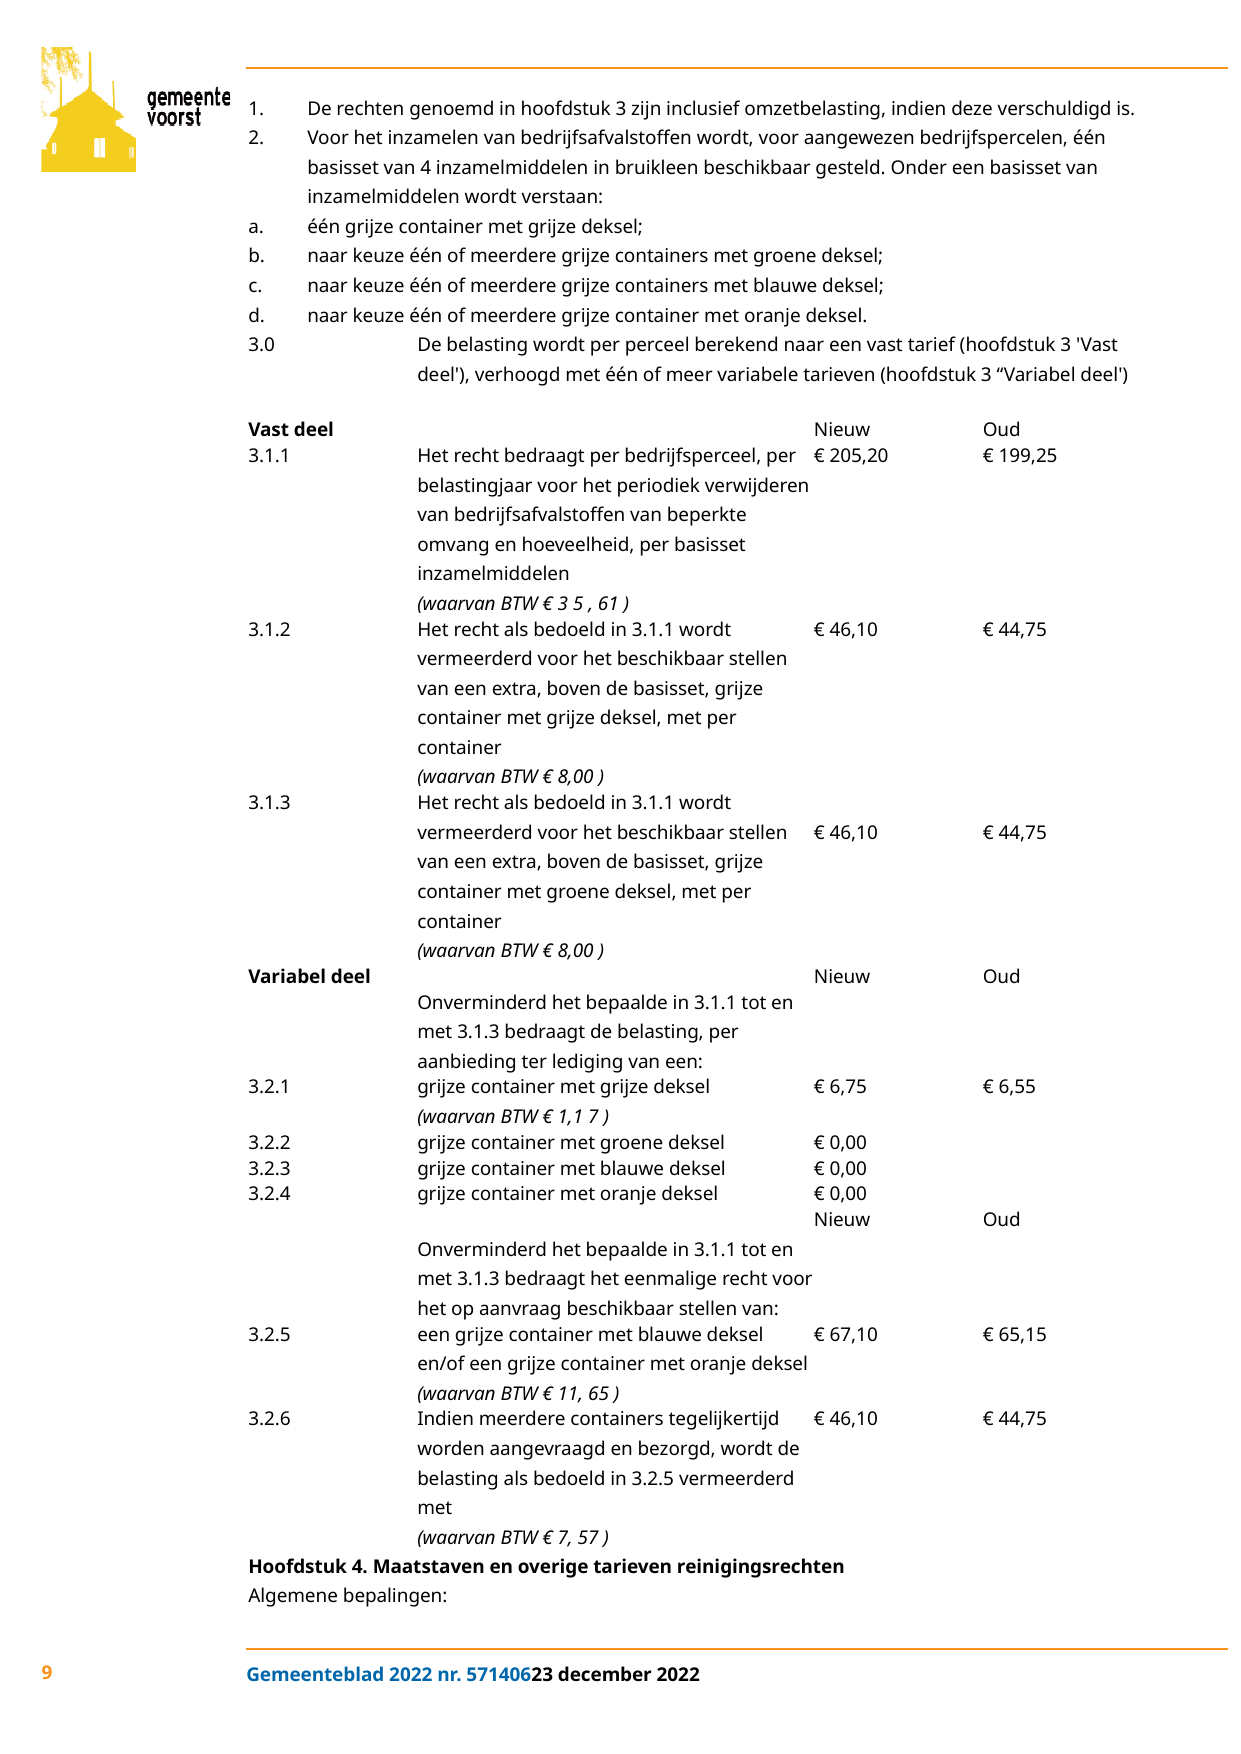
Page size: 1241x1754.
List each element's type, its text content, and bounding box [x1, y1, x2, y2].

table_cell 3.2.5 [248, 1321, 417, 1406]
text Algemene bepalingen: [248, 1582, 1152, 1608]
table_cell Nieuw [814, 963, 983, 989]
table_cell [983, 1181, 1152, 1206]
table_cell Het recht bedraagt per bedrijfsperceel, per belastingjaar voor het periodiek verwijderen van bedrijfsafvalstoffen van beperkte omvang en hoeveelheid, per basisset inzamelmiddelen (waarvan BTW € 3 5 , 61 ) [417, 442, 814, 616]
table_cell € 67,10 [814, 1321, 983, 1406]
table_cell grijze container met grijze deksel (waarvan BTW € 1,1 7 ) [417, 1074, 814, 1129]
list naar keuze één of meerdere grijze containers met groene deksel; [248, 243, 1152, 268]
table_cell € 205,20 [814, 442, 983, 616]
table_cell Nieuw [814, 1206, 983, 1321]
table_cell 3.2.6 [248, 1406, 417, 1550]
table_cell € 6,55 [983, 1074, 1152, 1129]
table_cell Het recht als bedoeld in 3.1.1 wordt vermeerderd voor het beschikbaar stellen van een extra, boven de basisset, grijze container met groene deksel, met per container (waarvan BTW € 8,00 ) [417, 790, 814, 963]
table_cell grijze container met blauwe deksel [417, 1155, 814, 1181]
table_cell Onverminderd het bepaalde in 3.1.1 tot en met 3.1.3 bedraagt het eenmalige recht voor het op aanvraag beschikbaar stellen van: [417, 1206, 814, 1321]
table_cell Oud [983, 416, 1152, 442]
table_cell € 44,75 [983, 616, 1152, 789]
table_header 3.0 [248, 332, 417, 416]
table_cell Oud [983, 1206, 1152, 1321]
table_cell [248, 1206, 417, 1321]
table_cell grijze container met groene deksel [417, 1129, 814, 1155]
table_cell € 0,00 [814, 1129, 983, 1155]
table_cell € 44,75 [983, 790, 1152, 963]
text Hoofdstuk 4. Maatstaven en overige tarieven reinigingsrechten [248, 1553, 1152, 1579]
table_cell [983, 1129, 1152, 1155]
list naar keuze één of meerdere grijze container met oranje deksel. [248, 302, 1152, 328]
table_cell € 0,00 [814, 1155, 983, 1181]
table_cell € 6,75 [814, 1074, 983, 1129]
table_cell Oud [983, 963, 1152, 989]
table_cell Het recht als bedoeld in 3.1.1 wordt vermeerderd voor het beschikbaar stellen van een extra, boven de basisset, grijze container met grijze deksel, met per container (waarvan BTW € 8,00 ) [417, 616, 814, 789]
table_cell € 0,00 [814, 1181, 983, 1206]
table_cell Nieuw [814, 416, 983, 442]
table_cell 3.2.3 [248, 1155, 417, 1181]
table_cell Variabel deel [248, 963, 814, 989]
picture [41, 47, 231, 172]
table_cell grijze container met oranje deksel [417, 1181, 814, 1206]
table_cell 3.2.1 [248, 1074, 417, 1129]
list De rechten genoemd in hoofdstuk 3 zijn inclusief omzetbelasting, indien deze verschuldigd is. [248, 95, 1152, 121]
list Voor het inzamelen van bedrijfsafvalstoffen wordt, voor aangewezen bedrijfspercelen, één basisset van 4 inzamelmiddelen in bruikleen beschikbaar gesteld. Onder een basisset van inzamelmiddelen wordt verstaan: [248, 124, 1152, 209]
table_cell 3.1.2 [248, 616, 417, 789]
table_cell [983, 1155, 1152, 1181]
table_cell [814, 989, 983, 1074]
table_cell Vast deel [248, 416, 814, 442]
table_cell 3.1.3 [248, 790, 417, 963]
list één grijze container met grijze deksel; [248, 213, 1152, 239]
table_cell 3.2.4 [248, 1181, 417, 1206]
table_cell € 46,10 [814, 616, 983, 789]
table_cell € 44,75 [983, 1406, 1152, 1550]
table_cell een grijze container met blauwe deksel en/of een grijze container met oranje deksel (waarvan BTW € 11, 65 ) [417, 1321, 814, 1406]
table_cell Onverminderd het bepaalde in 3.1.1 tot en met 3.1.3 bedraagt de belasting, per aanbieding ter lediging van een: [417, 989, 814, 1074]
table_cell [983, 989, 1152, 1074]
table_cell Indien meerdere containers tegelijkertijd worden aangevraagd en bezorgd, wordt de belasting als bedoeld in 3.2.5 vermeerderd met (waarvan BTW € 7, 57 ) [417, 1406, 814, 1550]
list naar keuze één of meerdere grijze containers met blauwe deksel; [248, 272, 1152, 298]
table_cell 3.2.2 [248, 1129, 417, 1155]
table_cell € 65,15 [983, 1321, 1152, 1406]
table_cell [248, 989, 417, 1074]
table_cell € 199,25 [983, 442, 1152, 616]
table_cell € 46,10 [814, 1406, 983, 1550]
table_header De belasting wordt per perceel berekend naar een vast tarief (hoofdstuk 3 'Vast deel'), verhoogd met één of meer variabele tarieven (hoofdstuk 3 “Variabel deel') [417, 332, 1152, 416]
table_cell 3.1.1 [248, 442, 417, 616]
table_cell € 46,10 [814, 790, 983, 963]
